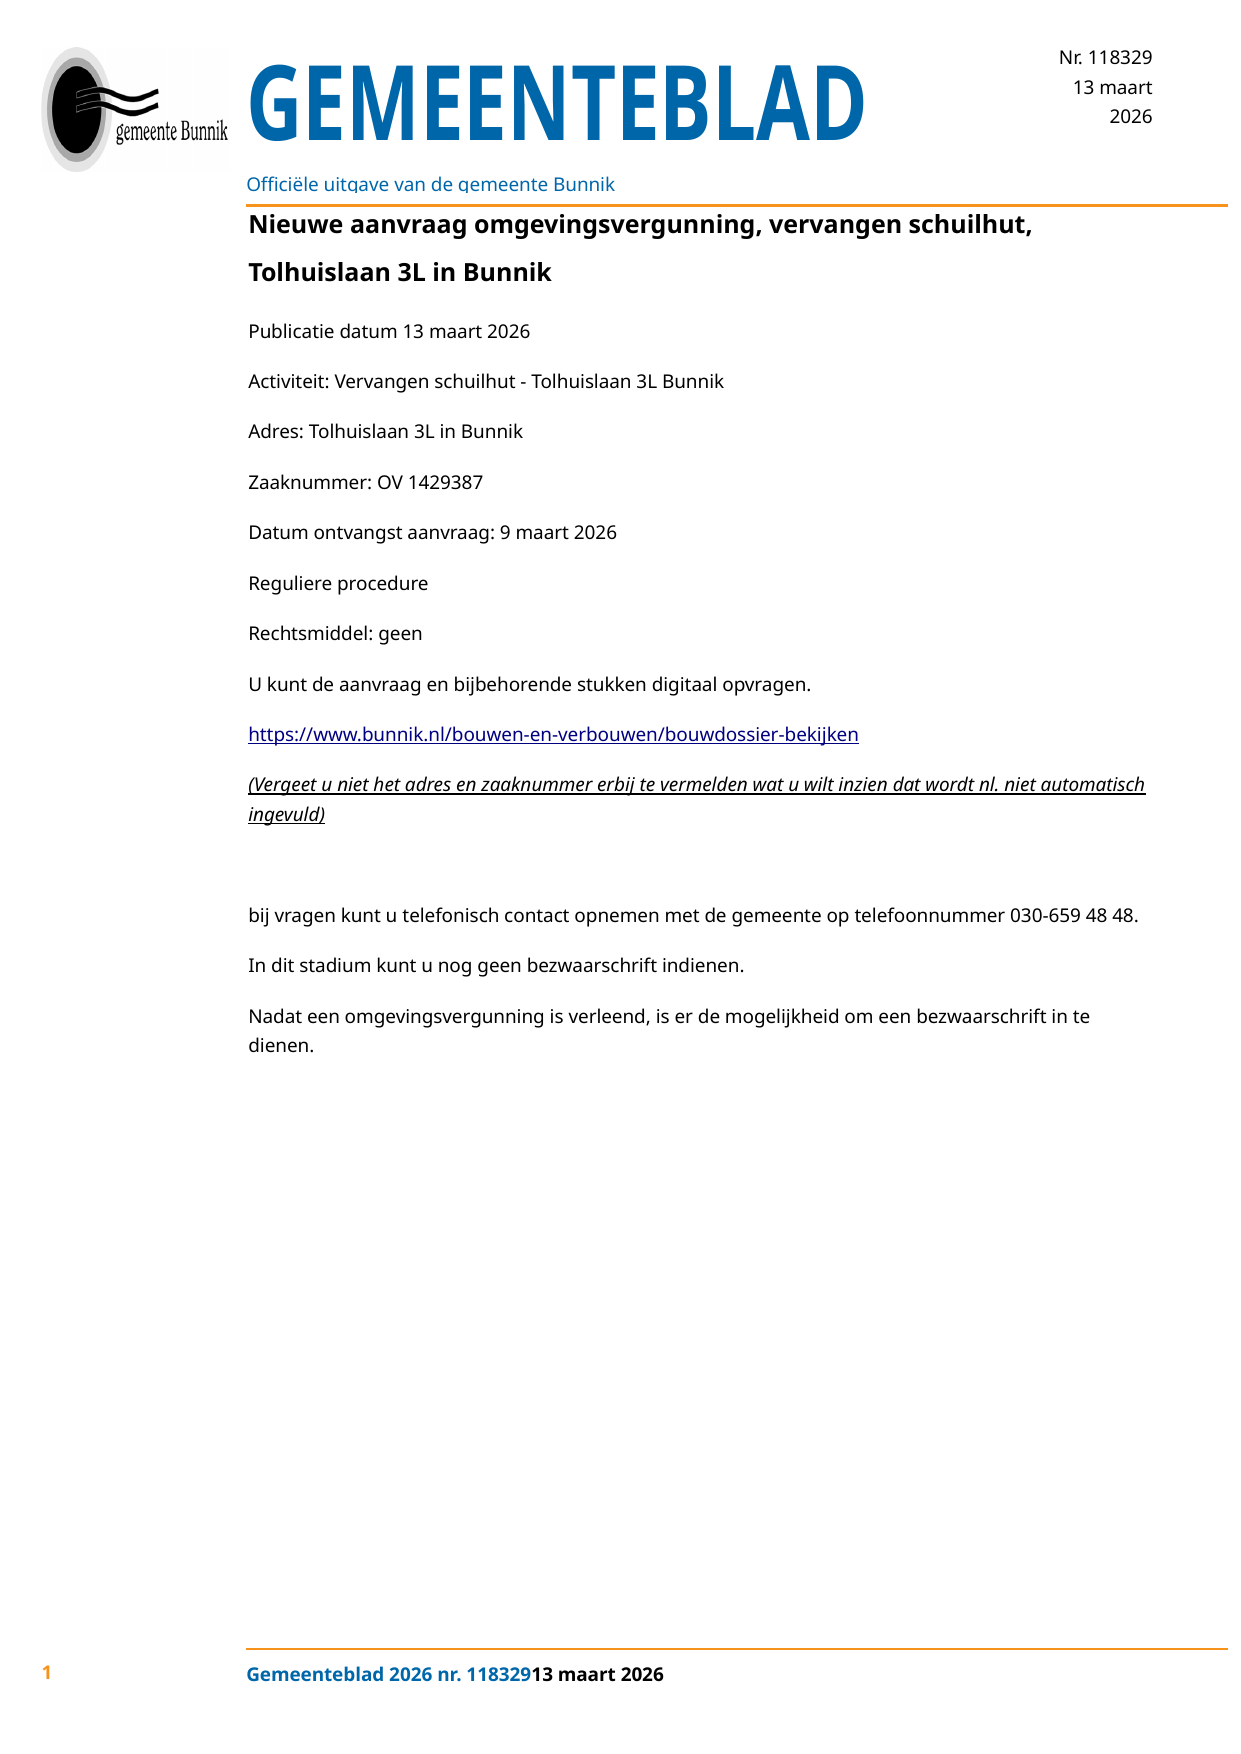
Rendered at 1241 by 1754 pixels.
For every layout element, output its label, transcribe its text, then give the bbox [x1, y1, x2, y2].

picture [41, 47, 231, 172]
text Publicatie datum 13 maart 2026 [248, 318, 1152, 344]
text https://www.bunnik.nl/bouwen-en-verbouwen/bouwdossier-bekijken [248, 721, 1152, 747]
text Reguliere procedure [248, 570, 1152, 596]
text Activiteit: Vervangen schuilhut - Tolhuislaan 3L Bunnik [248, 368, 1152, 394]
text U kunt de aanvraag en bijbehorende stukken digitaal opvragen. [248, 671, 1152, 697]
text Rechtsmiddel: geen [248, 620, 1152, 646]
text In dit stadium kunt u nog geen bezwaarschrift indienen. [248, 952, 1152, 978]
text Zaaknummer: OV 1429387 [248, 469, 1152, 495]
text (Vergeet u niet het adres en zaaknummer erbij te vermelden wat u wilt inzien dat wordt nl. niet automatisch ingevuld) [248, 772, 1152, 827]
text Nadat een omgevingsvergunning is verleend, is er de mogelijkheid om een bezwaarschrift in te dienen. [248, 1003, 1152, 1058]
text bij vragen kunt u telefonisch contact opnemen met de gemeente op telefoonnummer 030-659 48 48. [248, 902, 1152, 928]
text Nieuwe aanvraag omgevingsvergunning, vervangen schuilhut, Tolhuislaan 3L in Bunnik [248, 207, 1152, 288]
text Datum ontvangst aanvraag: 9 maart 2026 [248, 519, 1152, 545]
text Adres: Tolhuislaan 3L in Bunnik [248, 419, 1152, 444]
